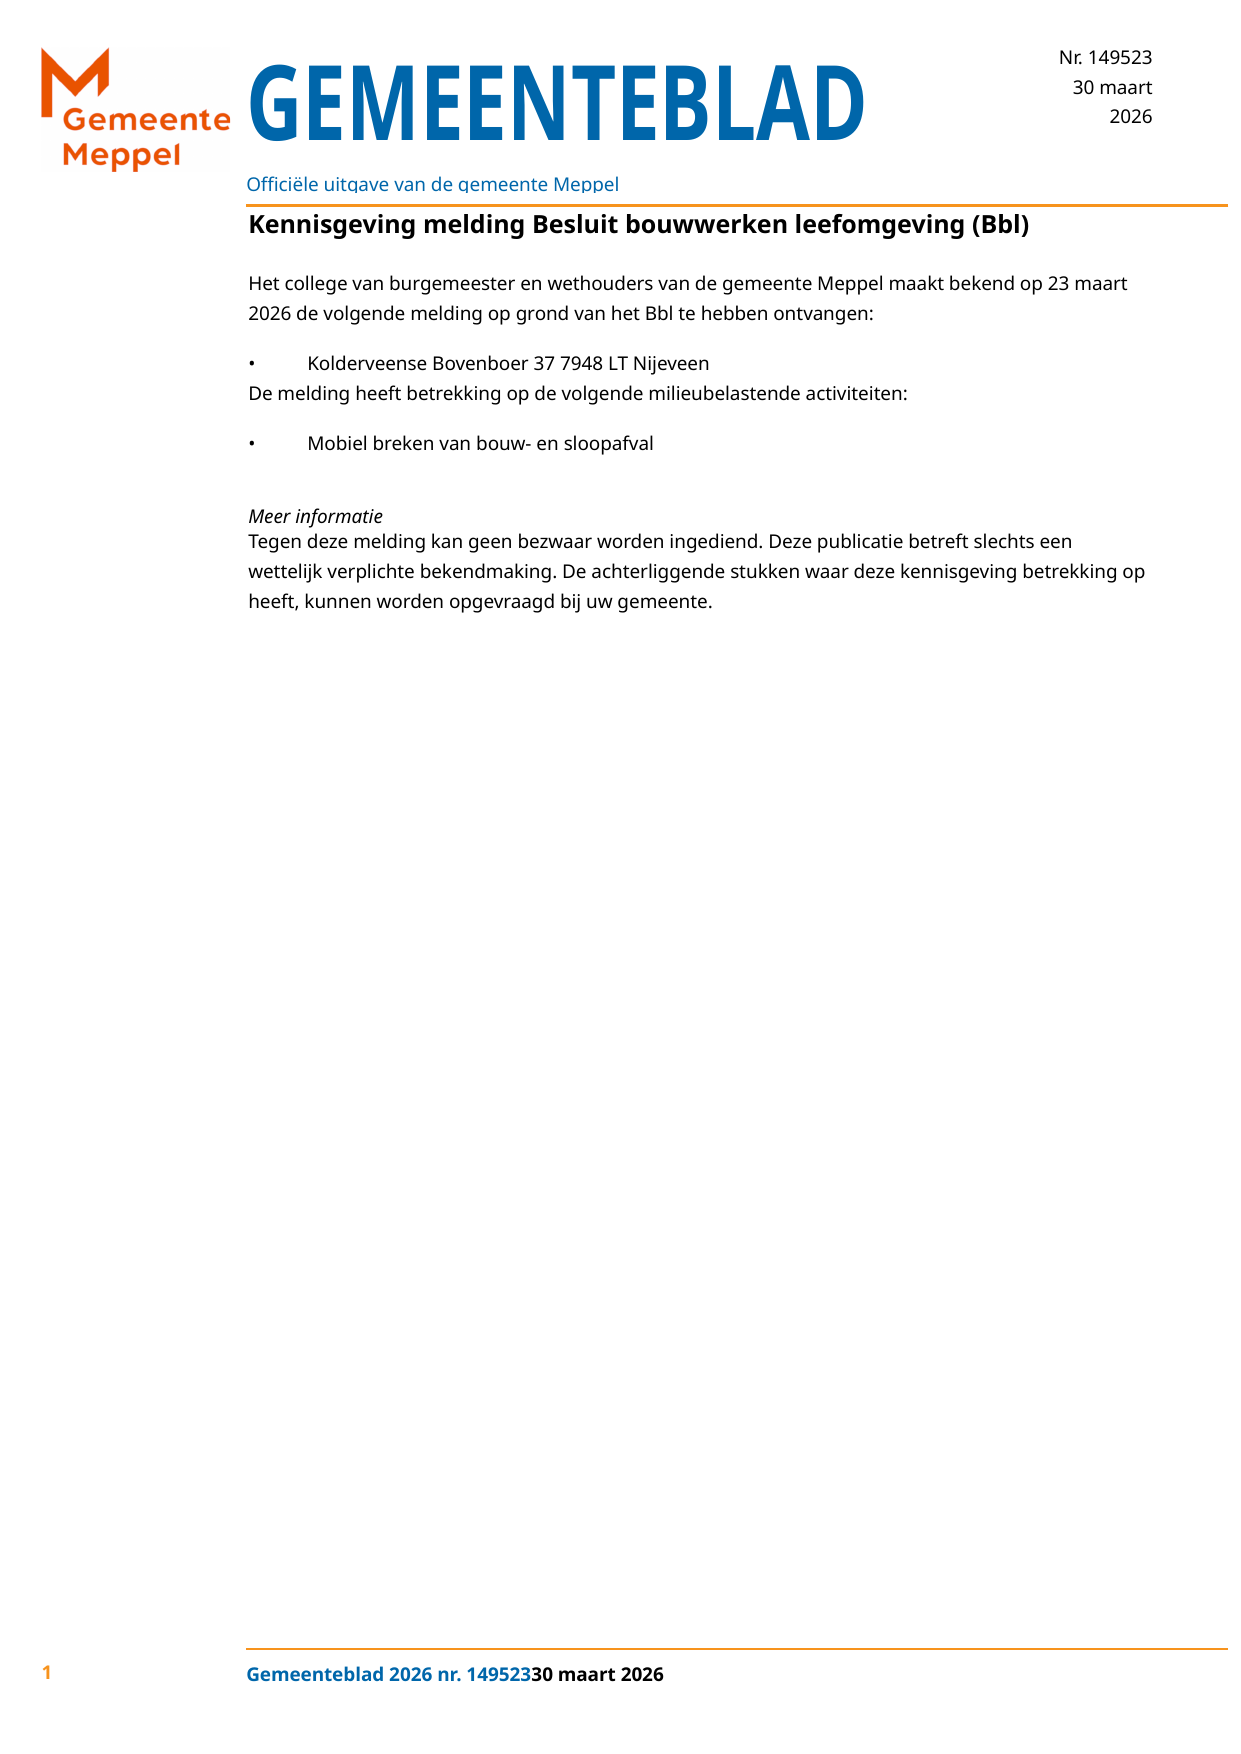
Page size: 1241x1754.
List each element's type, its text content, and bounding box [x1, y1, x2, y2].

text De melding heeft betrekking op de volgende milieubelastende activiteiten: [248, 380, 1152, 406]
text Het college van burgemeester en wethouders van de gemeente Meppel maakt bekend op 23 maart 2026 de volgende melding op grond van het Bbl te hebben ontvangen: [248, 270, 1152, 326]
list Mobiel breken van bouw- en sloopafval [248, 430, 1152, 456]
text Kennisgeving melding Besluit bouwwerken leefomgeving (Bbl) [248, 207, 1152, 241]
text Tegen deze melding kan geen bezwaar worden ingediend. Deze publicatie betreft slechts een wettelijk verplichte bekendmaking. De achterliggende stukken waar deze kennisgeving betrekking op heeft, kunnen worden opgevraagd bij uw gemeente. [248, 529, 1152, 614]
list Kolderveense Bovenboer 37 7948 LT Nijeveen [248, 350, 1152, 376]
picture [41, 47, 231, 172]
text Meer informatie [248, 503, 1152, 529]
